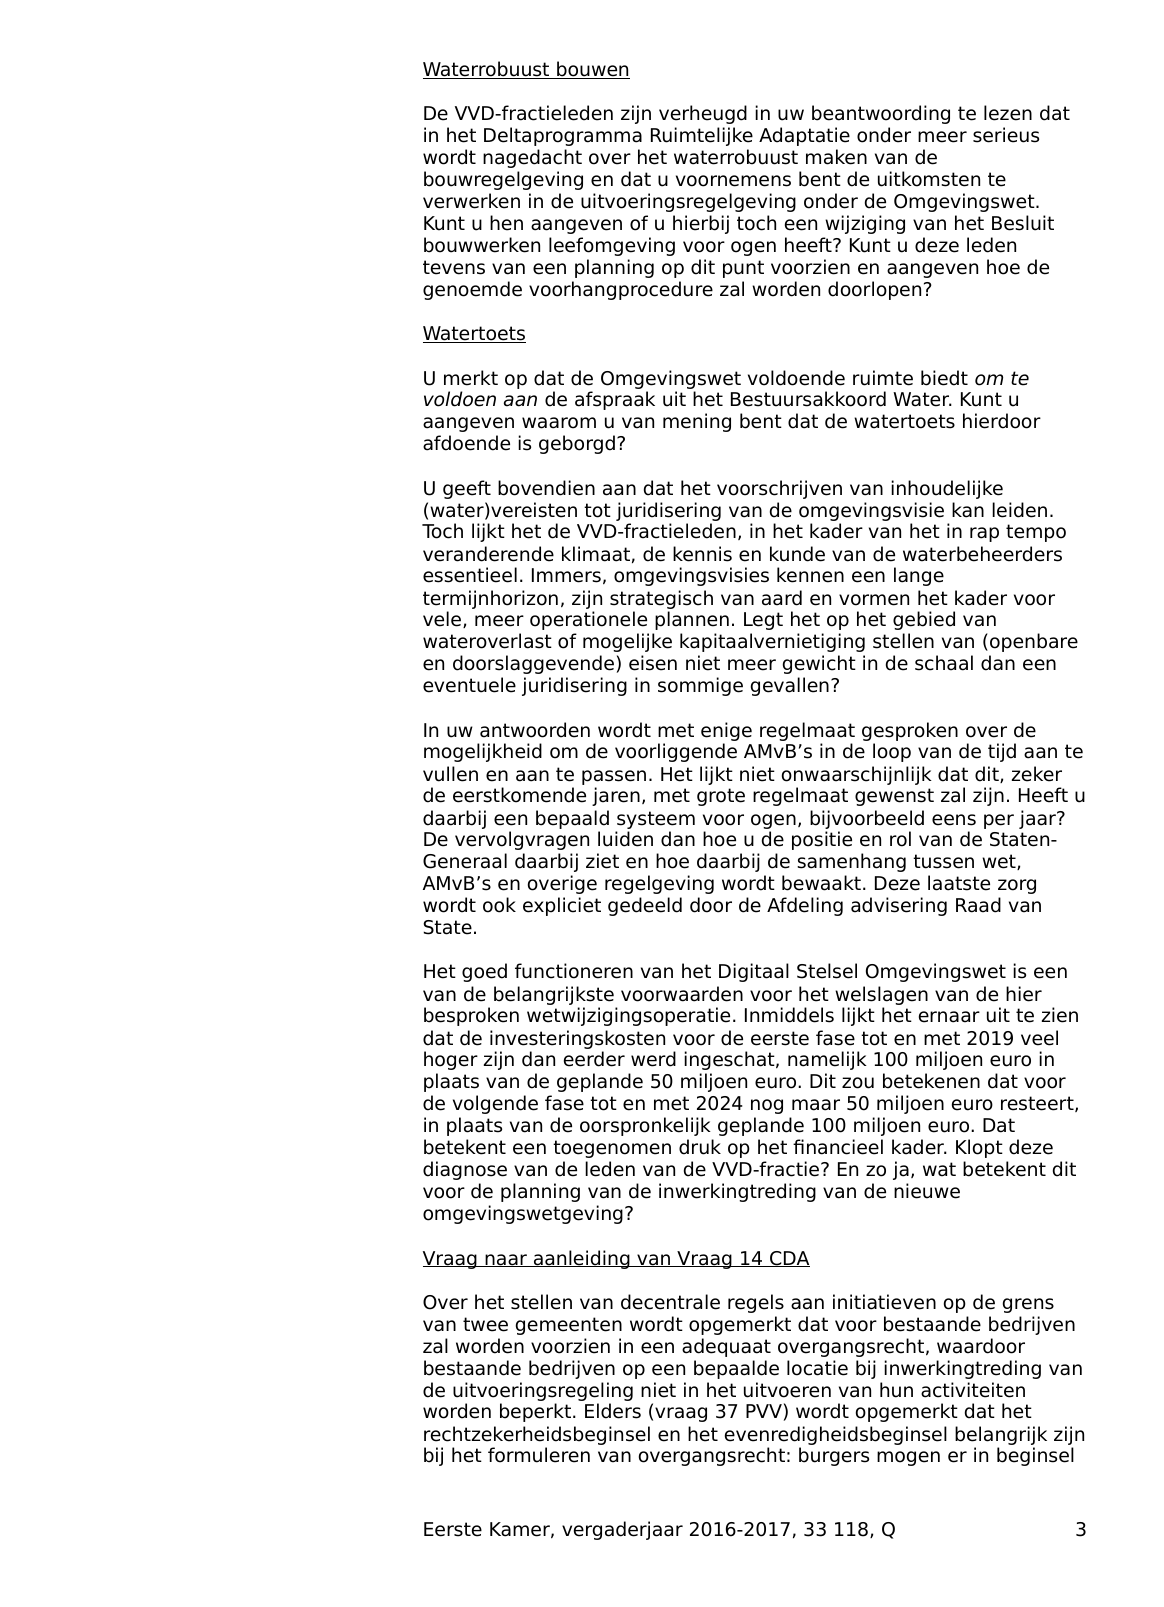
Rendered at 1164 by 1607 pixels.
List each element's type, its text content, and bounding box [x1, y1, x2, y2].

text De VVD-fractieleden zijn verheugd in uw beantwoording te lezen dat in het Deltaprogramma Ruimtelijke Adaptatie onder meer serieus wordt nagedacht over het waterrobuust maken van de bouwregelgeving en dat u voornemens bent de uitkomsten te verwerken in de uitvoeringsregelgeving onder de Omgevingswet. Kunt u hen aangeven of u hierbij toch een wijziging van het Besluit bouwwerken leefomgeving voor ogen heeft? Kunt u deze leden tevens van een planning op dit punt voorzien en aangeven hoe de genoemde voorhangprocedure zal worden doorlopen? [422, 103, 1087, 301]
text U geeft bovendien aan dat het voorschrijven van inhoudelijke (water)vereisten tot juridisering van de omgevingsvisie kan leiden. Toch lijkt het de VVD-fractieleden, in het kader van het in rap tempo veranderende klimaat, de kennis en kunde van de waterbeheerders essentieel. Immers, omgevingsvisies kennen een lange termijnhorizon, zijn strategisch van aard en vormen het kader voor vele, meer operationele plannen. Legt het op het gebied van wateroverlast of mogelijke kapitaalvernietiging stellen van (openbare en doorslaggevende) eisen niet meer gewicht in de schaal dan een eventuele juridisering in sommige gevallen? [422, 477, 1087, 697]
subtitle Watertoets [422, 323, 1087, 345]
text De vervolgvragen luiden dan hoe u de positie en rol van de Staten-Generaal daarbij ziet en hoe daarbij de samenhang tussen wet, AMvB’s en overige regelgeving wordt bewaakt. Deze laatste zorg wordt ook expliciet gedeeld door de Afdeling advisering Raad van State. [422, 829, 1087, 939]
text In uw antwoorden wordt met enige regelmaat gesproken over de mogelijkheid om de voorliggende AMvB’s in de loop van de tijd aan te vullen en aan te passen. Het lijkt niet onwaarschijnlijk dat dit, zeker de eerstkomende jaren, met grote regelmaat gewenst zal zijn. Heeft u daarbij een bepaald systeem voor ogen, bijvoorbeeld eens per jaar? [422, 719, 1087, 829]
text U merkt op dat de Omgevingswet voldoende ruimte biedt om te voldoen aan de afspraak uit het Bestuursakkoord Water. Kunt u aangeven waarom u van mening bent dat de watertoets hierdoor afdoende is geborgd? [422, 367, 1087, 455]
text Het goed functioneren van het Digitaal Stelsel Omgevingswet is een van de belangrijkste voorwaarden voor het welslagen van de hier besproken wetwijzigingsoperatie. Inmiddels lijkt het ernaar uit te zien dat de investeringskosten voor de eerste fase tot en met 2019 veel hoger zijn dan eerder werd ingeschat, namelijk 100 miljoen euro in plaats van de geplande 50 miljoen euro. Dit zou betekenen dat voor de volgende fase tot en met 2024 nog maar 50 miljoen euro resteert, in plaats van de oorspronkelijk geplande 100 miljoen euro. Dat betekent een toegenomen druk op het financieel kader. Klopt deze diagnose van de leden van de VVD-fractie? En zo ja, wat betekent dit voor de planning van de inwerkingtreding van de nieuwe omgevingswetgeving? [422, 961, 1087, 1225]
text Over het stellen van decentrale regels aan initiatieven op de grens van twee gemeenten wordt opgemerkt dat voor bestaande bedrijven zal worden voorzien in een adequaat overgangsrecht, waardoor bestaande bedrijven op een bepaalde locatie bij inwerkingtreding van de uitvoeringsregeling niet in het uitvoeren van hun activiteiten worden beperkt. Elders (vraag 37 PVV) wordt opgemerkt dat het rechtzekerheidsbeginsel en het evenredigheidsbeginsel belangrijk zijn bij het formuleren van overgangsrecht: burgers mogen er in beginsel [422, 1292, 1087, 1467]
subtitle Vraag naar aanleiding van Vraag 14 CDA [422, 1247, 1087, 1269]
subtitle Waterrobuust bouwen [422, 59, 1087, 81]
